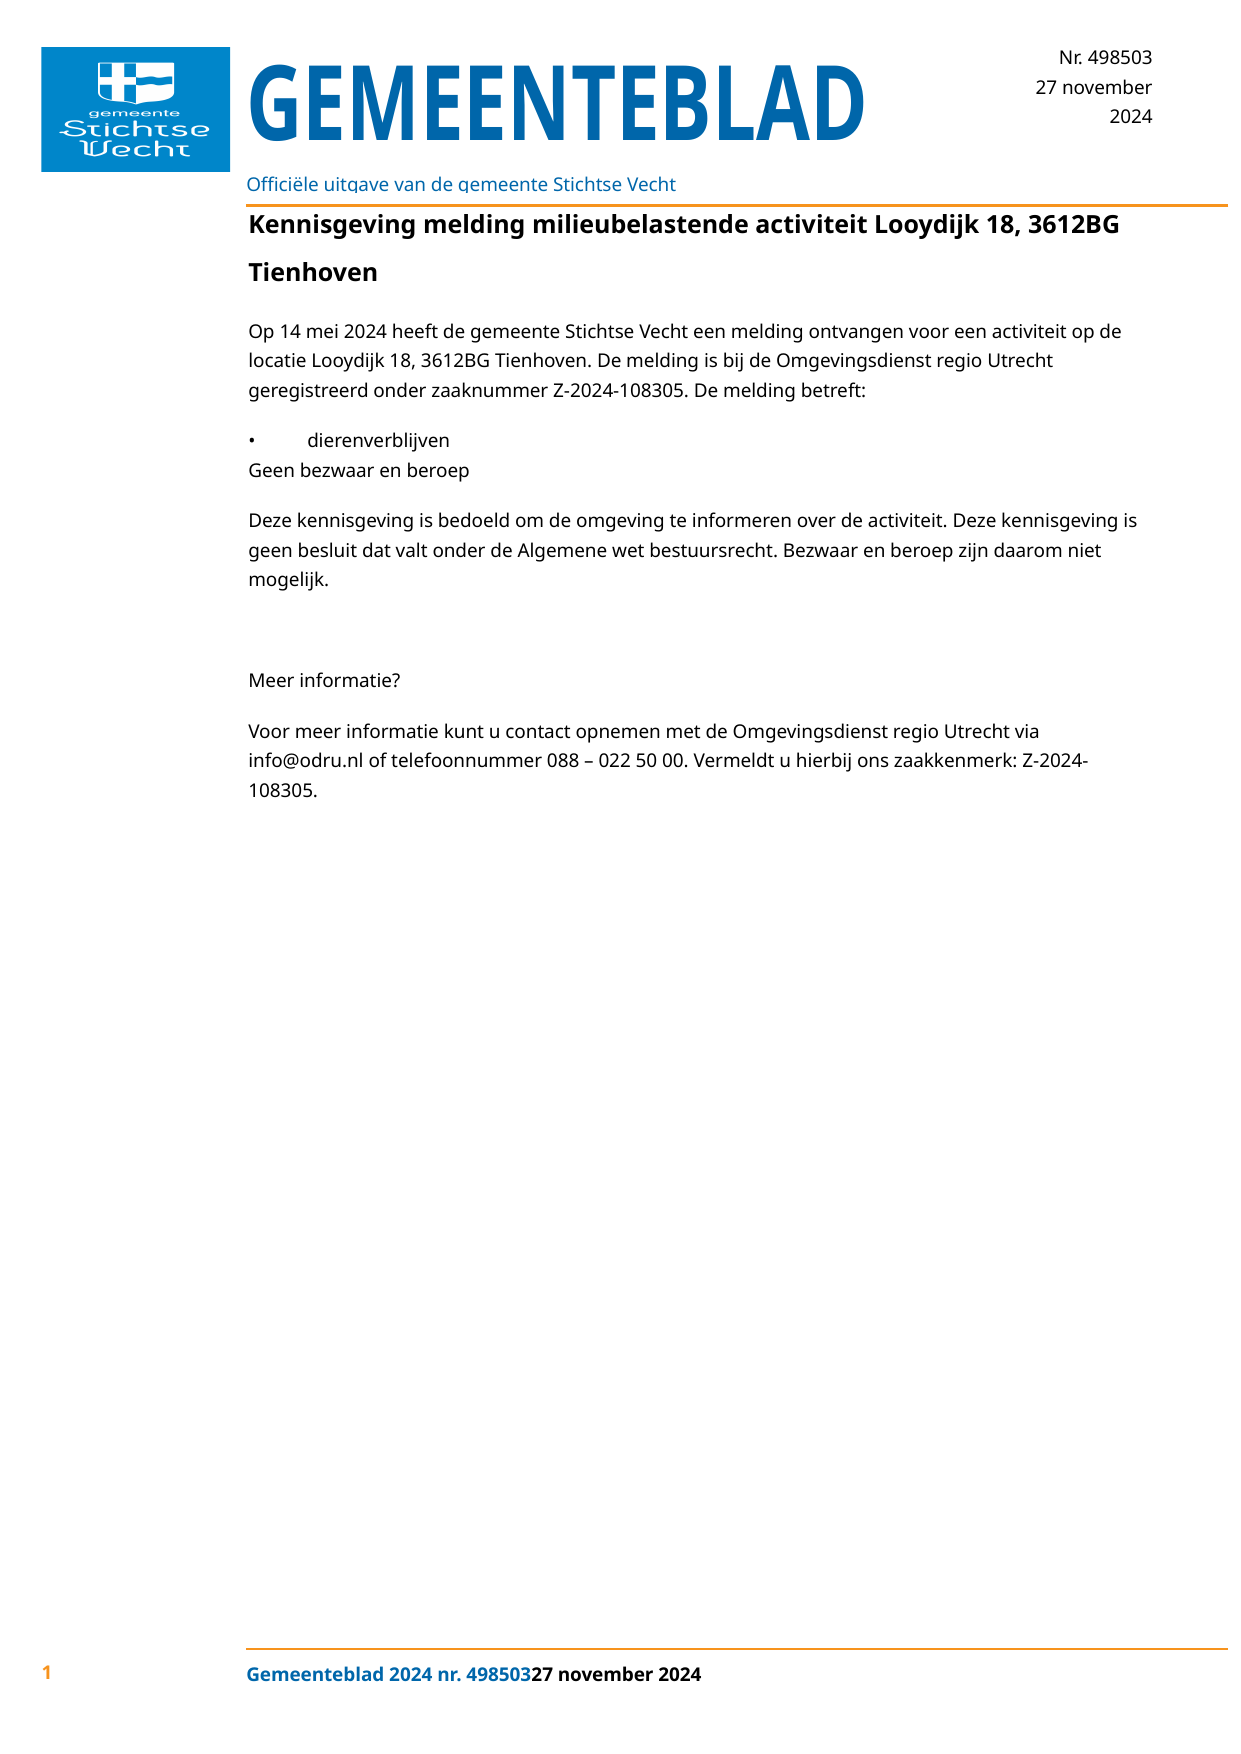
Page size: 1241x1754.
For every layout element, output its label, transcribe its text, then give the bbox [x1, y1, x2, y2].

text Op 14 mei 2024 heeft de gemeente Stichtse Vecht een melding ontvangen voor een activiteit op de locatie Looydijk 18, 3612BG Tienhoven. De melding is bij de Omgevingsdienst regio Utrecht geregistreerd onder zaaknummer Z-2024-108305. De melding betreft: [248, 318, 1152, 403]
text Geen bezwaar en beroep [248, 457, 1152, 483]
text Deze kennisgeving is bedoeld om de omgeving te informeren over de activiteit. Deze kennisgeving is geen besluit dat valt onder de Algemene wet bestuursrecht. Bezwaar en beroep zijn daarom niet mogelijk. [248, 507, 1152, 592]
list dierenverblijven [248, 427, 1152, 453]
text Meer informatie? [248, 667, 1152, 693]
text Voor meer informatie kunt u contact opnemen met de Omgevingsdienst regio Utrecht via info@odru.nl of telefoonnummer 088 – 022 50 00. Vermeldt u hierbij ons zaakkenmerk: Z-2024-108305. [248, 718, 1152, 803]
picture [99, 63, 135, 101]
picture [137, 63, 174, 103]
text Kennisgeving melding milieubelastende activiteit Looydijk 18, 3612BG Tienhoven [248, 207, 1152, 288]
